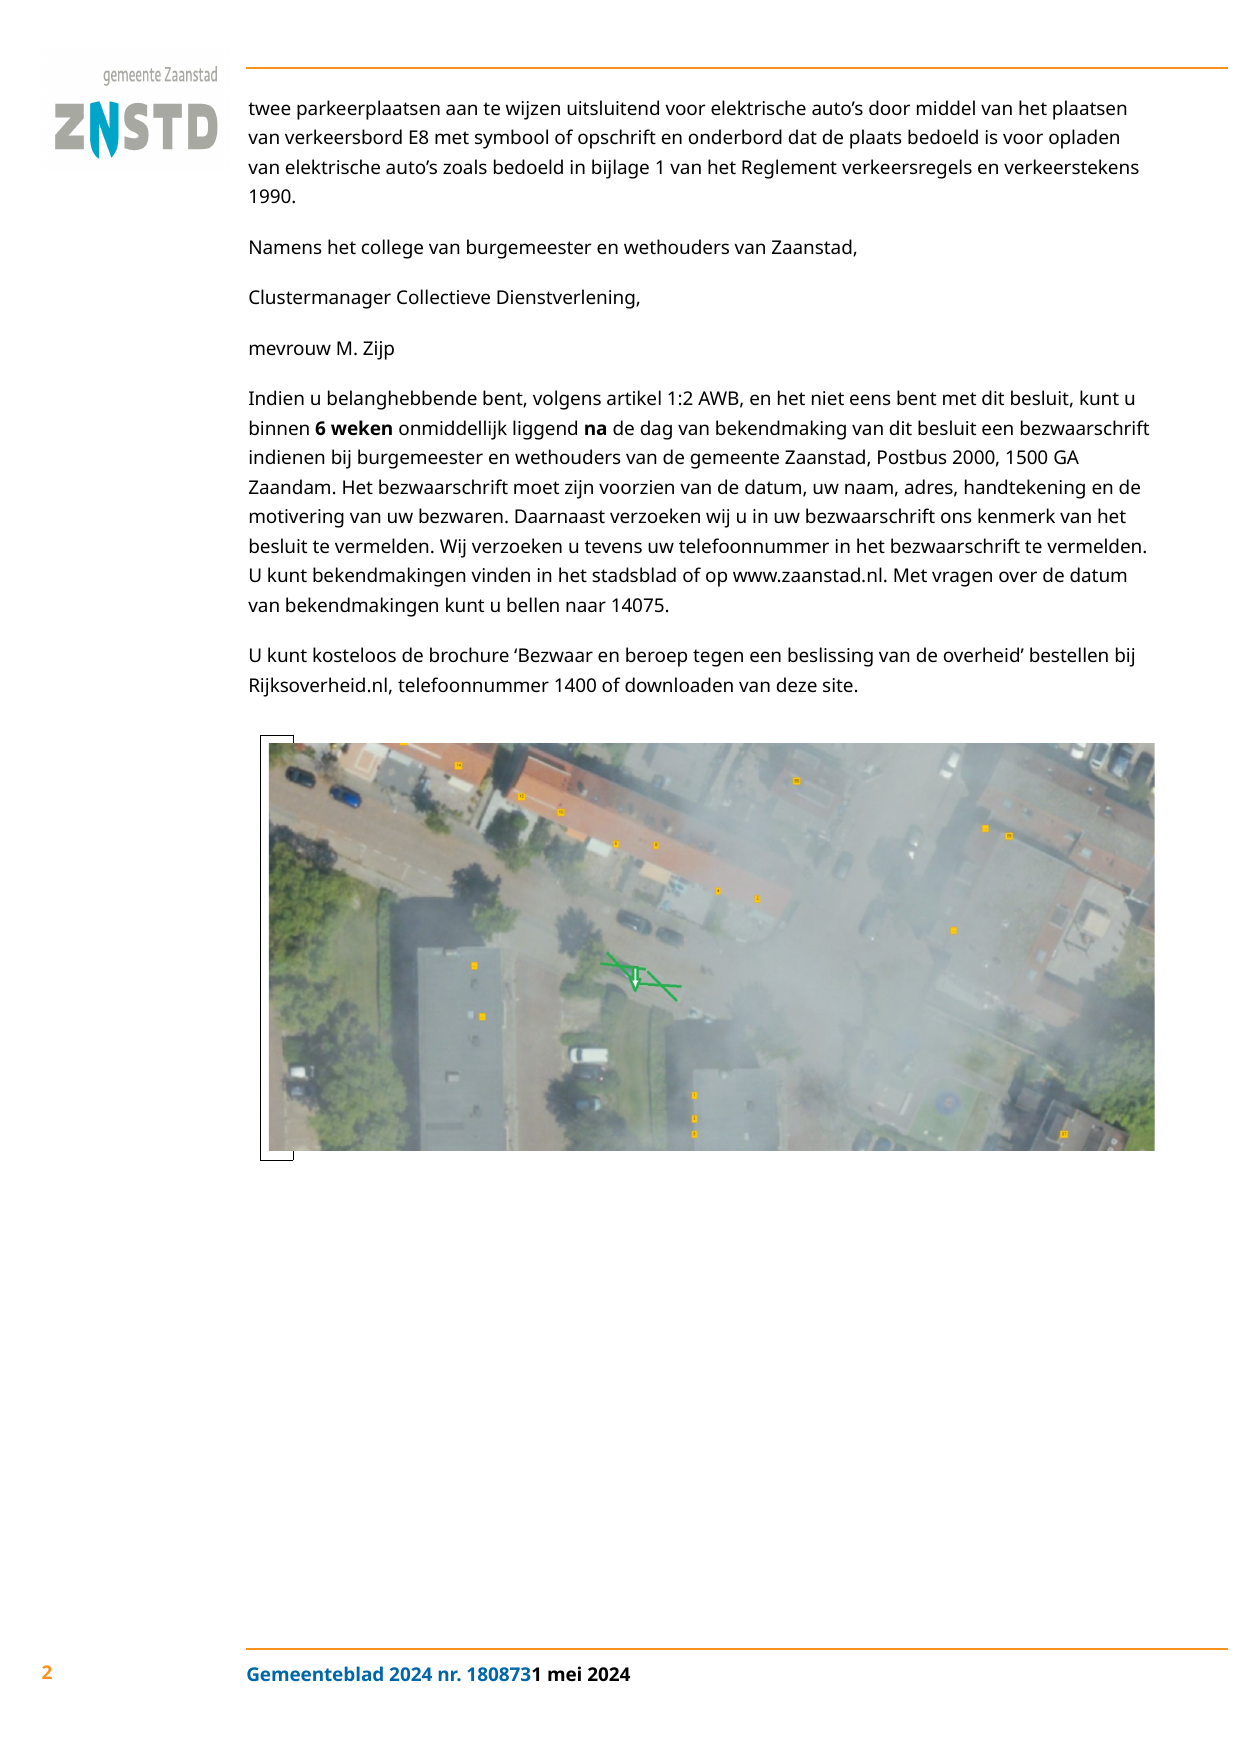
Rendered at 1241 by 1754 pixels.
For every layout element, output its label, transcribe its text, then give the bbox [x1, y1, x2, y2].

text twee parkeerplaatsen aan te wijzen uitsluitend voor elektrische auto’s door middel van het plaatsen van verkeersbord E8 met symbool of opschrift en onderbord dat de plaats bedoeld is voor opladen van elektrische auto’s zoals bedoeld in bijlage 1 van het Reglement verkeersregels en verkeerstekens 1990. [248, 95, 1152, 209]
text U kunt kosteloos de brochure ‘Bezwaar en beroep tegen een beslissing van de overheid’ bestellen bij Rijksoverheid.nl, telefoonnummer 1400 of downloaden van deze site. [248, 643, 1152, 698]
text Clustermanager Collectieve Dienstverlening, [248, 284, 1152, 310]
picture [41, 47, 231, 172]
text Namens het college van burgemeester en wethouders van Zaanstad, [248, 234, 1152, 260]
text Indien u belanghebbende bent, volgens artikel 1:2 AWB, en het niet eens bent met dit besluit, kunt u binnen 6 weken onmiddellijk liggend na de dag van bekendmaking van dit besluit een bezwaarschrift indienen bij burgemeester en wethouders van de gemeente Zaanstad, Postbus 2000, 1500 GA Zaandam. Het bezwaarschrift moet zijn voorzien van de datum, uw naam, adres, handtekening en de motivering van uw bezwaren. Daarnaast verzoeken wij u in uw bezwaarschrift ons kenmerk van het besluit te vermelden. Wij verzoeken u tevens uw telefoonnummer in het bezwaarschrift te vermelden. U kunt bekendmakingen vinden in het stadsblad of op www.zaanstad.nl. Met vragen over de datum van bekendmakingen kunt u bellen naar 14075. [248, 385, 1152, 618]
text mevrouw M. Zijp [248, 335, 1152, 361]
picture [268, 743, 1155, 1151]
